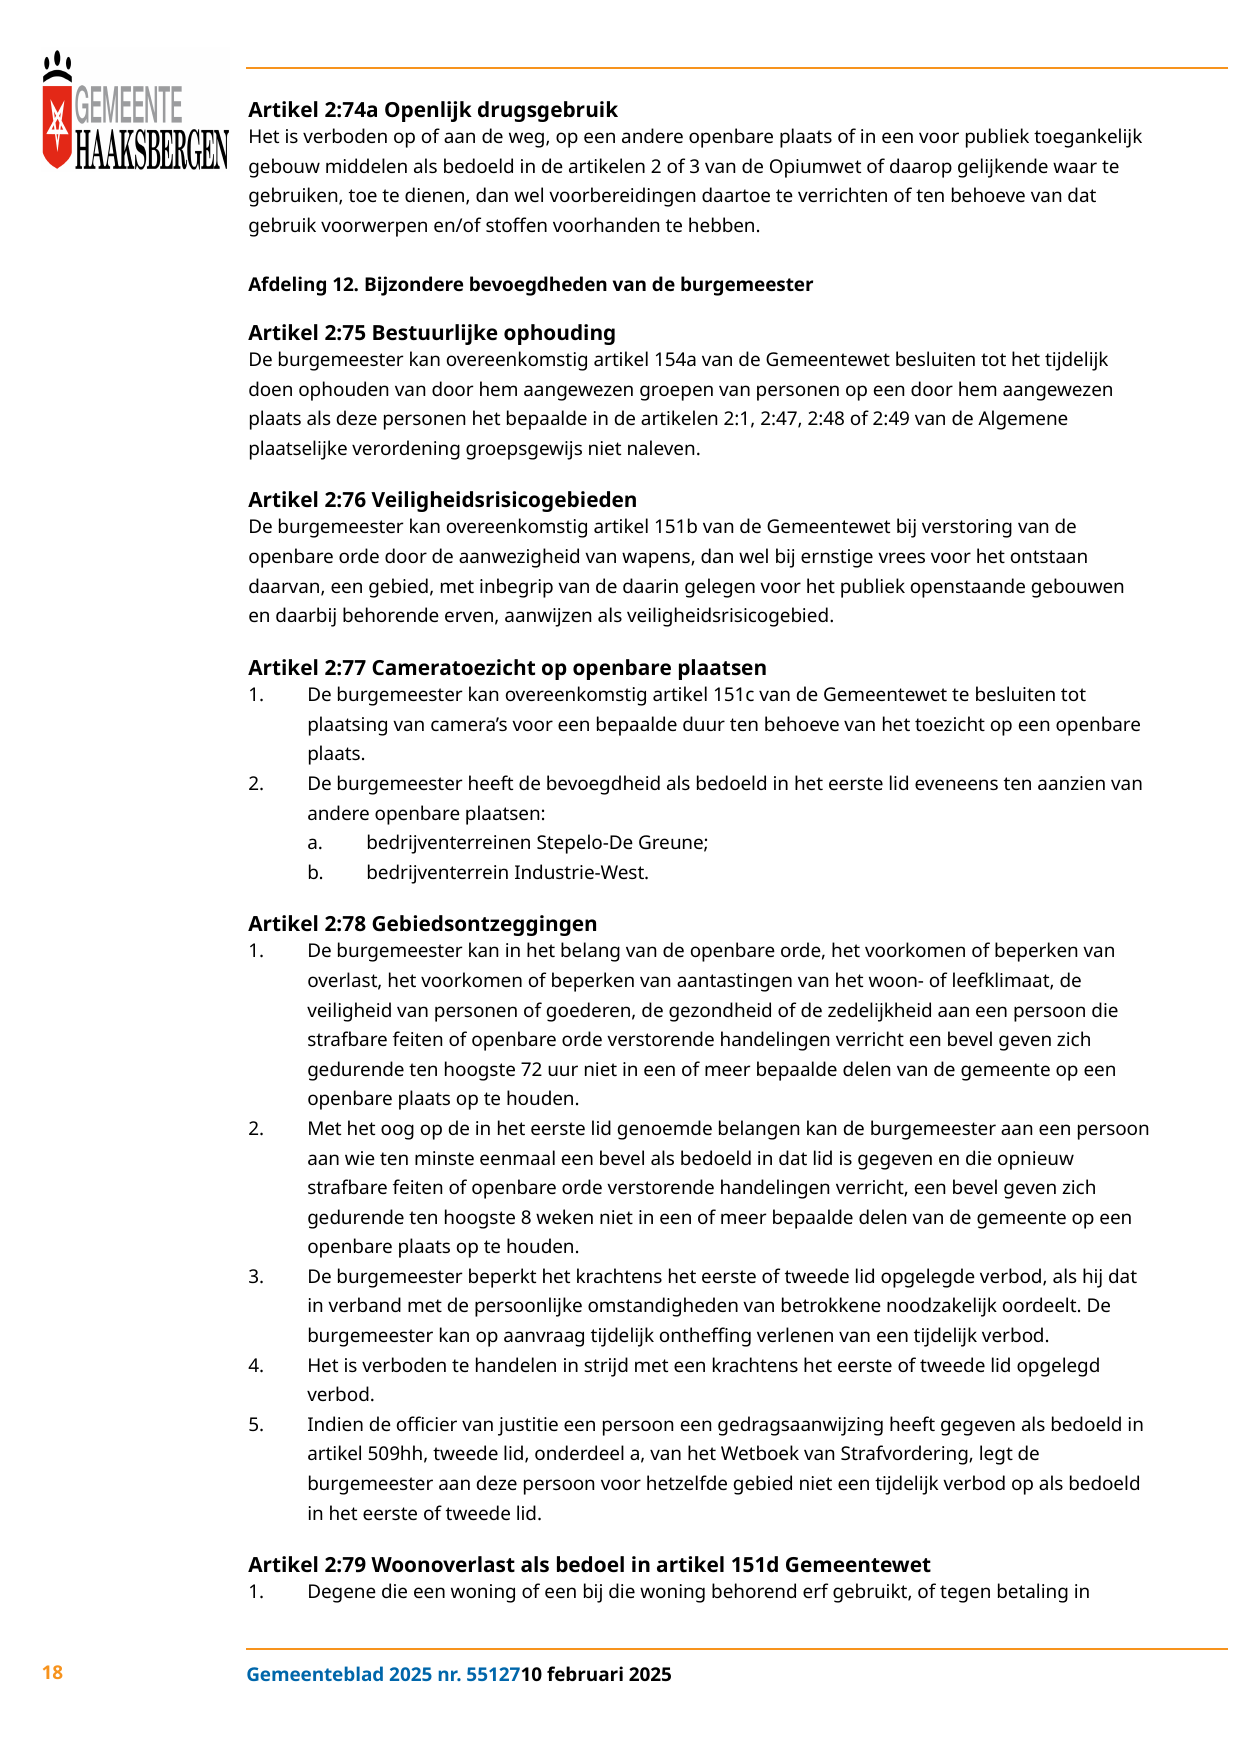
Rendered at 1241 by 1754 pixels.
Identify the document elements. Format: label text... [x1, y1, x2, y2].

text Artikel 2:74a Openlijk drugsgebruik [248, 95, 1152, 123]
list Het is verboden te handelen in strijd met een krachtens het eerste of tweede lid opgelegd verbod. [248, 1352, 1152, 1407]
text Artikel 2:76 Veiligheidsrisicogebieden [248, 485, 1152, 514]
text Artikel 2:78 Gebiedsontzeggingen [248, 909, 1152, 938]
list Degene die een woning of een bij die woning behorend erf gebruikt, of tegen betaling in [248, 1579, 1152, 1604]
list Met het oog op de in het eerste lid genoemde belangen kan de burgemeester aan een persoon aan wie ten minste eenmaal een bevel als bedoeld in dat lid is gegeven en die opnieuw strafbare feiten of openbare orde verstorende handelingen verricht, een bevel geven zich gedurende ten hoogste 8 weken niet in een of meer bepaalde delen van de gemeente op een openbare plaats op te houden. [248, 1115, 1152, 1259]
list De burgemeester heeft de bevoegdheid als bedoeld in het eerste lid eveneens ten aanzien van andere openbare plaatsen: [248, 770, 1152, 825]
text Het is verboden op of aan de weg, op een andere openbare plaats of in een voor publiek toegankelijk gebouw middelen als bedoeld in de artikelen 2 of 3 van de Opiumwet of daarop gelijkende waar te gebruiken, toe te dienen, dan wel voorbereidingen daartoe te verrichten of ten behoeve van dat gebruik voorwerpen en/of stoffen voorhanden te hebben. [248, 123, 1152, 238]
text Artikel 2:79 Woonoverlast als bedoel in artikel 151d Gemeentewet [248, 1550, 1152, 1579]
text De burgemeester kan overeenkomstig artikel 151b van de Gemeentewet bij verstoring van de openbare orde door de aanwezigheid van wapens, dan wel bij ernstige vrees voor het ontstaan daarvan, een gebied, met inbegrip van de daarin gelegen voor het publiek openstaande gebouwen en daarbij behorende erven, aanwijzen als veiligheidsrisicogebied. [248, 514, 1152, 628]
list bedrijventerrein Industrie-West. [307, 859, 1152, 884]
text Artikel 2:77 Cameratoezicht op openbare plaatsen [248, 653, 1152, 681]
text Artikel 2:75 Bestuurlijke ophouding [248, 318, 1152, 346]
picture [41, 47, 231, 172]
list De burgemeester beperkt het krachtens het eerste of tweede lid opgelegde verbod, als hij dat in verband met de persoonlijke omstandigheden van betrokkene noodzakelijk oordeelt. De burgemeester kan op aanvraag tijdelijk ontheffing verlenen van een tijdelijk verbod. [248, 1263, 1152, 1348]
text De burgemeester kan overeenkomstig artikel 154a van de Gemeentewet besluiten tot het tijdelijk doen ophouden van door hem aangewezen groepen van personen op een door hem aangewezen plaats als deze personen het bepaalde in de artikelen 2:1, 2:47, 2:48 of 2:49 van de Algemene plaatselijke verordening groepsgewijs niet naleven. [248, 346, 1152, 461]
list De burgemeester kan overeenkomstig artikel 151c van de Gemeentewet te besluiten tot plaatsing van camera’s voor een bepaalde duur ten behoeve van het toezicht op een openbare plaats. [248, 681, 1152, 766]
text Afdeling 12. Bijzondere bevoegdheden van de burgemeester [248, 271, 1152, 297]
list Indien de officier van justitie een persoon een gedragsaanwijzing heeft gegeven als bedoeld in artikel 509hh, tweede lid, onderdeel a, van het Wetboek van Strafvordering, legt de burgemeester aan deze persoon voor hetzelfde gebied niet een tijdelijk verbod op als bedoeld in het eerste of tweede lid. [248, 1411, 1152, 1526]
list De burgemeester kan in het belang van de openbare orde, het voorkomen of beperken van overlast, het voorkomen of beperken van aantastingen van het woon- of leefklimaat, de veiligheid van personen of goederen, de gezondheid of de zedelijkheid aan een persoon die strafbare feiten of openbare orde verstorende handelingen verricht een bevel geven zich gedurende ten hoogste 72 uur niet in een of meer bepaalde delen van de gemeente op een openbare plaats op te houden. [248, 938, 1152, 1111]
list bedrijventerreinen Stepelo-De Greune; [307, 829, 1152, 855]
